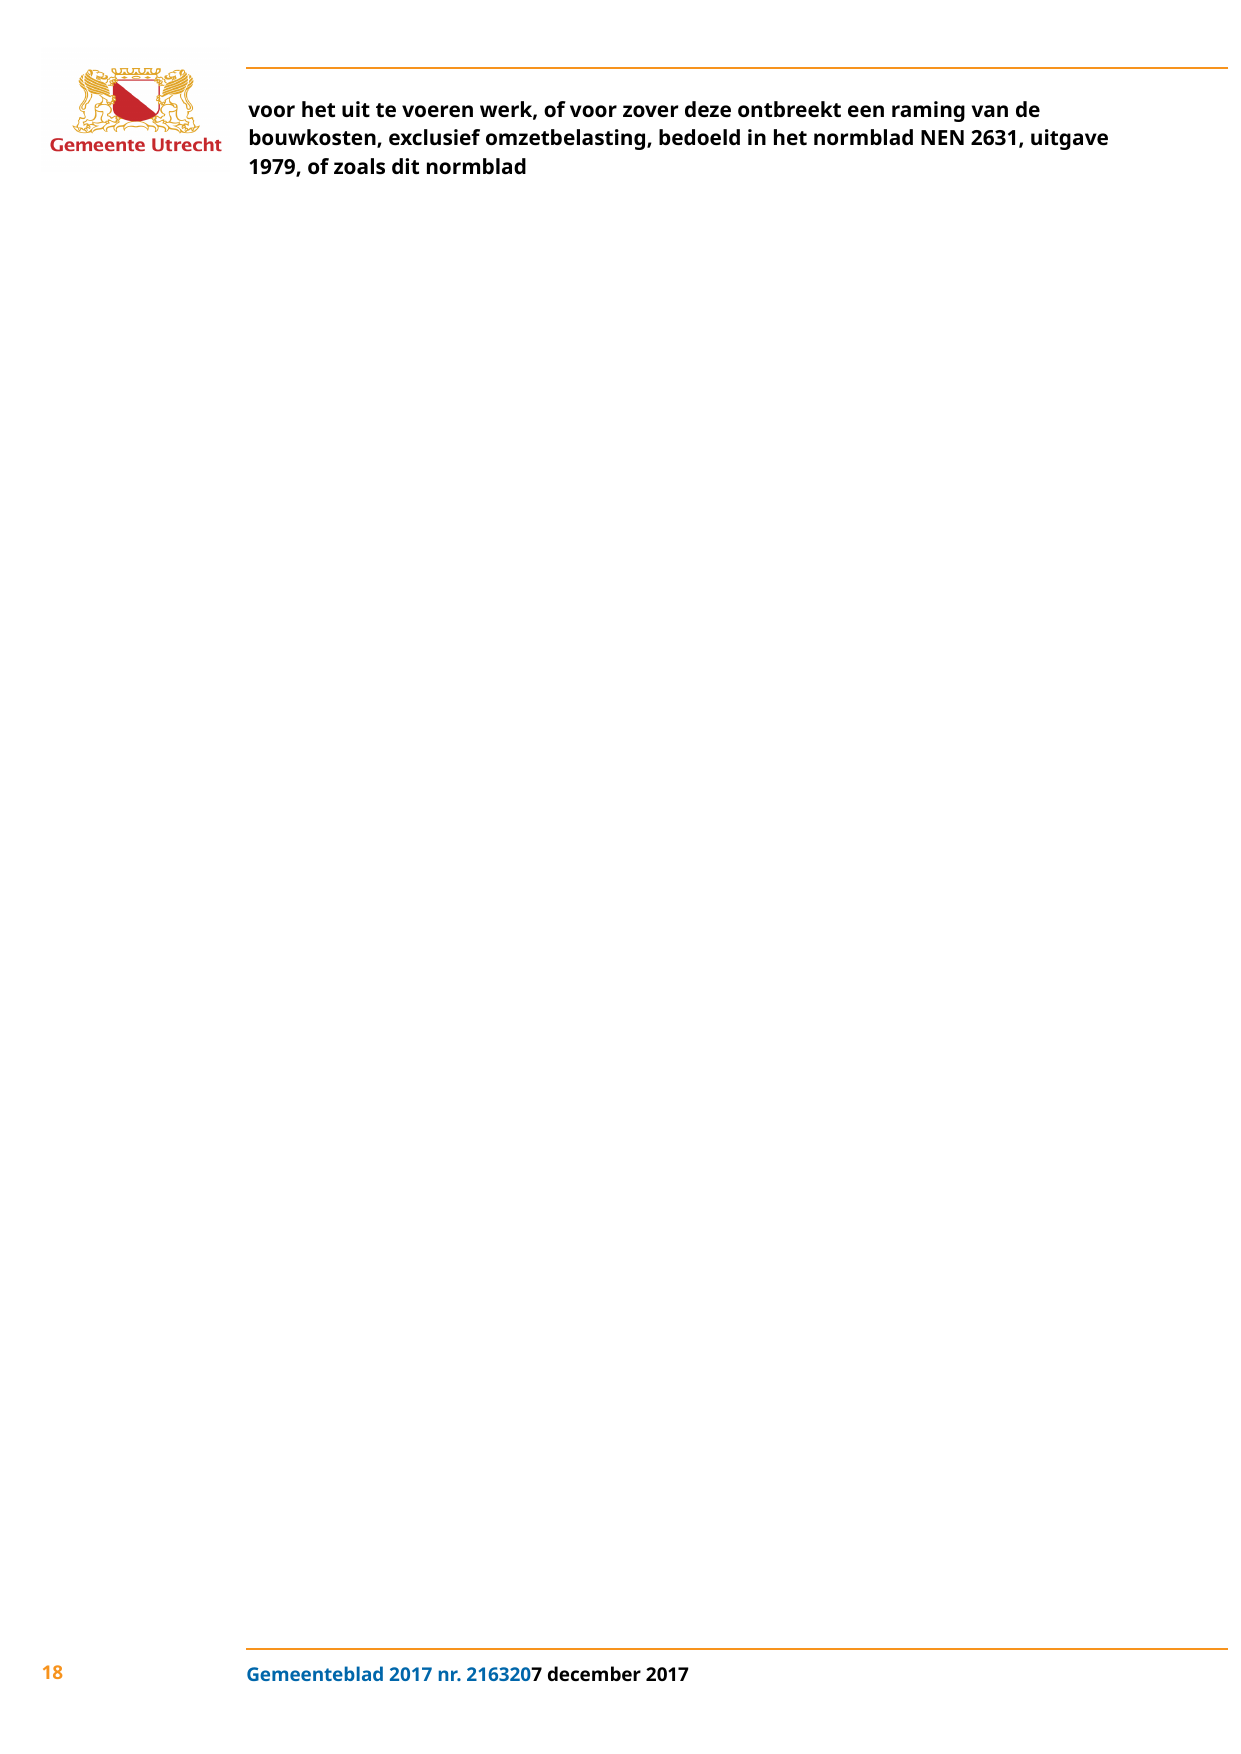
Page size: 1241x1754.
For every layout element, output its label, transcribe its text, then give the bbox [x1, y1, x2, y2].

picture [41, 47, 231, 172]
text voor het uit te voeren werk, of voor zover deze ontbreekt een raming van de bouwkosten, exclusief omzetbelasting, bedoeld in het normblad NEN 2631, uitgave 1979, of zoals dit normblad [248, 95, 1152, 180]
